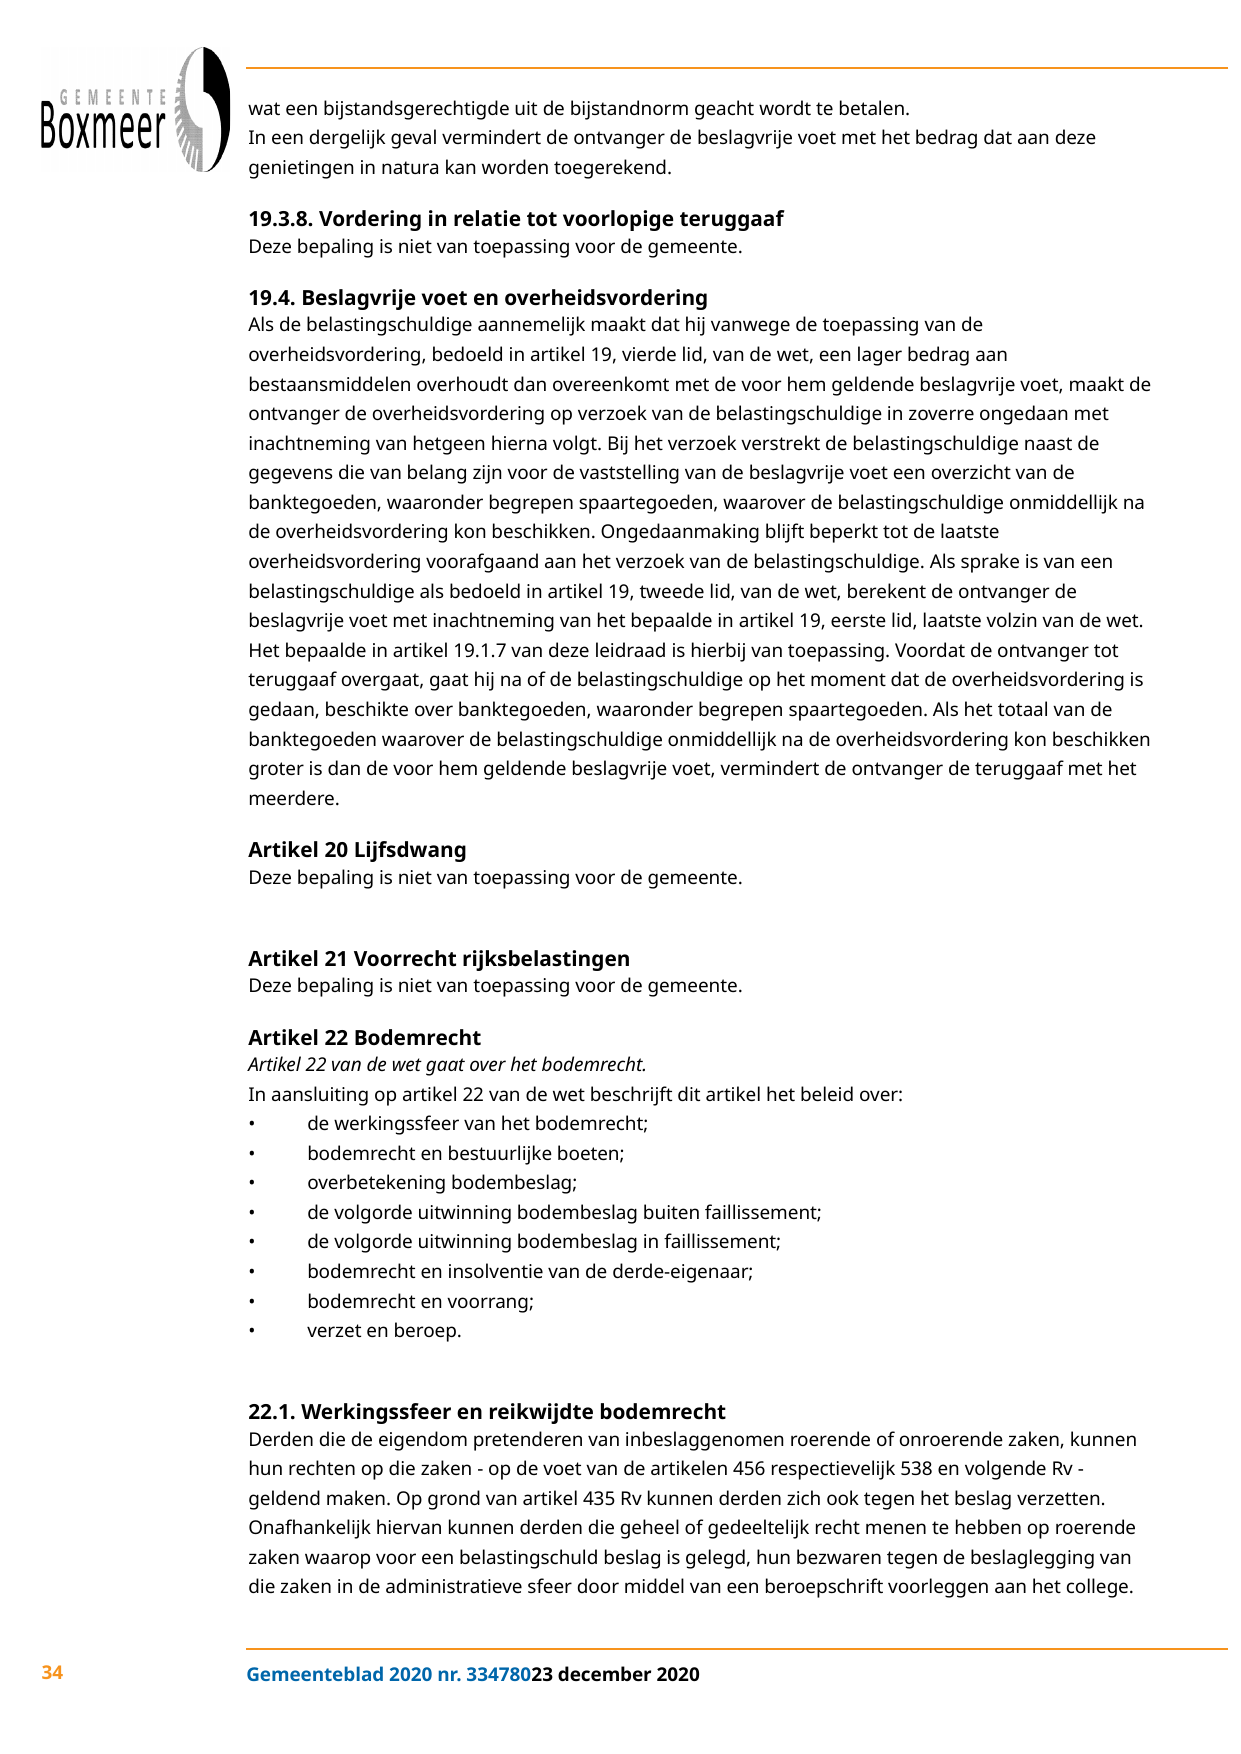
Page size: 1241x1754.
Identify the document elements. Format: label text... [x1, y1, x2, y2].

text 19.3.8. Vordering in relatie tot voorlopige teruggaaf [248, 204, 1152, 233]
text Artikel 22 Bodemrecht [248, 1023, 1152, 1051]
text In aansluiting op artikel 22 van de wet beschrijft dit artikel het beleid over: [248, 1081, 1152, 1106]
text Als de belastingschuldige aannemelijk maakt dat hij vanwege de toepassing van de overheidsvordering, bedoeld in artikel 19, vierde lid, van de wet, een lager bedrag aan bestaansmiddelen overhoudt dan overeenkomt met de voor hem geldende beslagvrije voet, maakt de ontvanger de overheidsvordering op verzoek van de belastingschuldige in zoverre ongedaan met inachtneming van hetgeen hierna volgt. Bij het verzoek verstrekt de belastingschuldige naast de gegevens die van belang zijn voor de vaststelling van de beslagvrije voet een overzicht van de banktegoeden, waaronder begrepen spaartegoeden, waarover de belastingschuldige onmiddellijk na de overheidsvordering kon beschikken. Ongedaanmaking blijft beperkt tot de laatste overheidsvordering voorafgaand aan het verzoek van de belastingschuldige. Als sprake is van een belastingschuldige als bedoeld in artikel 19, tweede lid, van de wet, berekent de ontvanger de beslagvrije voet met inachtneming van het bepaalde in artikel 19, eerste lid, laatste volzin van de wet. Het bepaalde in artikel 19.1.7 van deze leidraad is hierbij van toepassing. Voordat de ontvanger tot teruggaaf overgaat, gaat hij na of de belastingschuldige op het moment dat de overheidsvordering is gedaan, beschikte over banktegoeden, waaronder begrepen spaartegoeden. Als het totaal van de banktegoeden waarover de belastingschuldige onmiddellijk na de overheidsvordering kon beschikken groter is dan de voor hem geldende beslagvrije voet, vermindert de ontvanger de teruggaaf met het meerdere. [248, 312, 1152, 811]
list de werkingssfeer van het bodemrecht; [248, 1110, 1152, 1136]
text Deze bepaling is niet van toepassing voor de gemeente. [248, 864, 1152, 889]
list bodemrecht en bestuurlijke boeten; [248, 1140, 1152, 1166]
text 19.4. Beslagvrije voet en overheidsvordering [248, 283, 1152, 312]
picture [41, 47, 231, 172]
text Artikel 21 Voorrecht rijksbelastingen [248, 944, 1152, 972]
list de volgorde uitwinning bodembeslag buiten faillissement; [248, 1199, 1152, 1225]
text 22.1. Werkingssfeer en reikwijdte bodemrecht [248, 1397, 1152, 1426]
list bodemrecht en voorrang; [248, 1288, 1152, 1313]
list de volgorde uitwinning bodembeslag in faillissement; [248, 1229, 1152, 1254]
text Artikel 20 Lijfsdwang [248, 835, 1152, 864]
text Derden die de eigendom pretenderen van inbeslaggenomen roerende of onroerende zaken, kunnen hun rechten op die zaken - op de voet van de artikelen 456 respectievelijk 538 en volgende Rv - geldend maken. Op grond van artikel 435 Rv kunnen derden zich ook tegen het beslag verzetten. [248, 1426, 1152, 1511]
list verzet en beroep. [248, 1317, 1152, 1343]
list overbetekening bodembeslag; [248, 1169, 1152, 1195]
text In een dergelijk geval vermindert de ontvanger de beslagvrije voet met het bedrag dat aan deze genietingen in natura kan worden toegerekend. [248, 124, 1152, 180]
list bodemrecht en insolventie van de derde-eigenaar; [248, 1258, 1152, 1284]
text Onafhankelijk hiervan kunnen derden die geheel of gedeeltelijk recht menen te hebben op roerende zaken waarop voor een belastingschuld beslag is gelegd, hun bezwaren tegen de beslaglegging van die zaken in de administratieve sfeer door middel van een beroepschrift voorleggen aan het college. [248, 1514, 1152, 1599]
text wat een bijstandsgerechtigde uit de bijstandnorm geacht wordt te betalen. [248, 95, 1152, 121]
text Deze bepaling is niet van toepassing voor de gemeente. [248, 233, 1152, 258]
text Artikel 22 van de wet gaat over het bodemrecht. [248, 1051, 1152, 1077]
text Deze bepaling is niet van toepassing voor de gemeente. [248, 972, 1152, 998]
